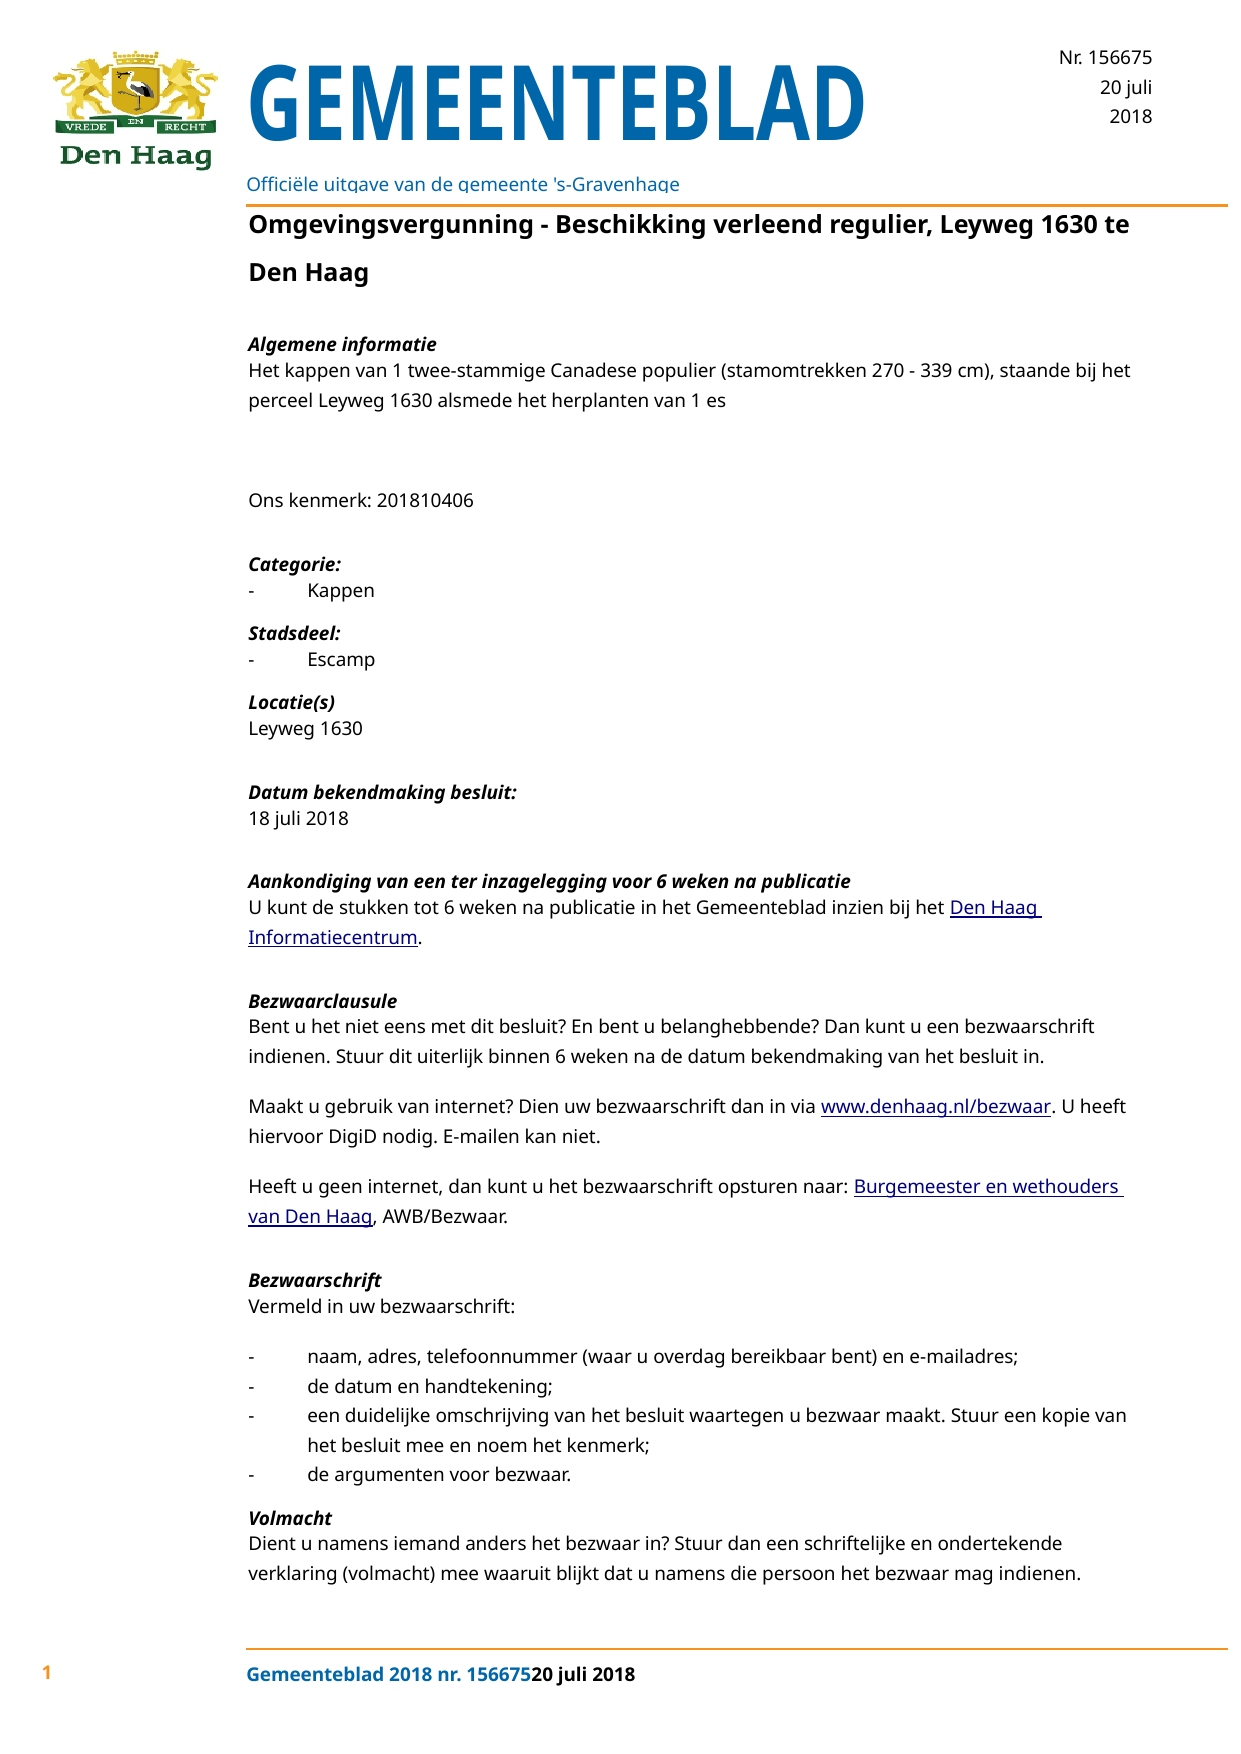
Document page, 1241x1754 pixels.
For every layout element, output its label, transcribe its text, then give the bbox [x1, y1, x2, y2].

text Locatie(s) [248, 689, 1152, 715]
text Leyweg 1630 [248, 715, 1152, 741]
list naam, adres, telefoonnummer (waar u overdag bereikbaar bent) en e-mailadres; [248, 1343, 1152, 1369]
text Dient u namens iemand anders het bezwaar in? Stuur dan een schriftelijke en ondertekende verklaring (volmacht) mee waaruit blijkt dat u namens die persoon het bezwaar mag indienen. [248, 1531, 1152, 1586]
text Algemene informatie [248, 331, 1152, 357]
text Bezwaarschrift [248, 1267, 1152, 1293]
text Het kappen van 1 twee-stammige Canadese populier (stamomtrekken 270 - 339 cm), staande bij het perceel Leyweg 1630 alsmede het herplanten van 1 es [248, 357, 1152, 412]
text Heeft u geen internet, dan kunt u het bezwaarschrift opsturen naar: Burgemeester en wethouders van Den Haag, AWB/Bezwaar. [248, 1174, 1152, 1229]
text Volmacht [248, 1505, 1152, 1531]
picture [41, 47, 231, 172]
text Stadsdeel: [248, 620, 1152, 646]
text Bezwaarclausule [248, 988, 1152, 1014]
text U kunt de stukken tot 6 weken na publicatie in het Gemeenteblad inzien bij het Den Haag Informatiecentrum. [248, 894, 1152, 950]
text Datum bekendmaking besluit: [248, 779, 1152, 805]
text Categorie: [248, 552, 1152, 577]
list de argumenten voor bezwaar. [248, 1462, 1152, 1487]
text Aankondiging van een ter inzagelegging voor 6 weken na publicatie [248, 869, 1152, 894]
list Escamp [248, 646, 1152, 672]
text 18 juli 2018 [248, 805, 1152, 830]
text Maakt u gebruik van internet? Dien uw bezwaarschrift dan in via www.denhaag.nl/bezwaar. U heeft hiervoor DigiD nodig. E-mailen kan niet. [248, 1094, 1152, 1149]
text Ons kenmerk: 201810406 [248, 488, 1152, 513]
list de datum en handtekening; [248, 1373, 1152, 1399]
text Omgevingsvergunning - Beschikking verleend regulier, Leyweg 1630 te Den Haag [248, 207, 1152, 288]
list Kappen [248, 577, 1152, 603]
list een duidelijke omschrijving van het besluit waartegen u bezwaar maakt. Stuur een kopie van het besluit mee en noem het kenmerk; [248, 1402, 1152, 1458]
text Bent u het niet eens met dit besluit? En bent u belanghebbende? Dan kunt u een bezwaarschrift indienen. Stuur dit uiterlijk binnen 6 weken na de datum bekendmaking van het besluit in. [248, 1014, 1152, 1069]
text Vermeld in uw bezwaarschrift: [248, 1293, 1152, 1319]
